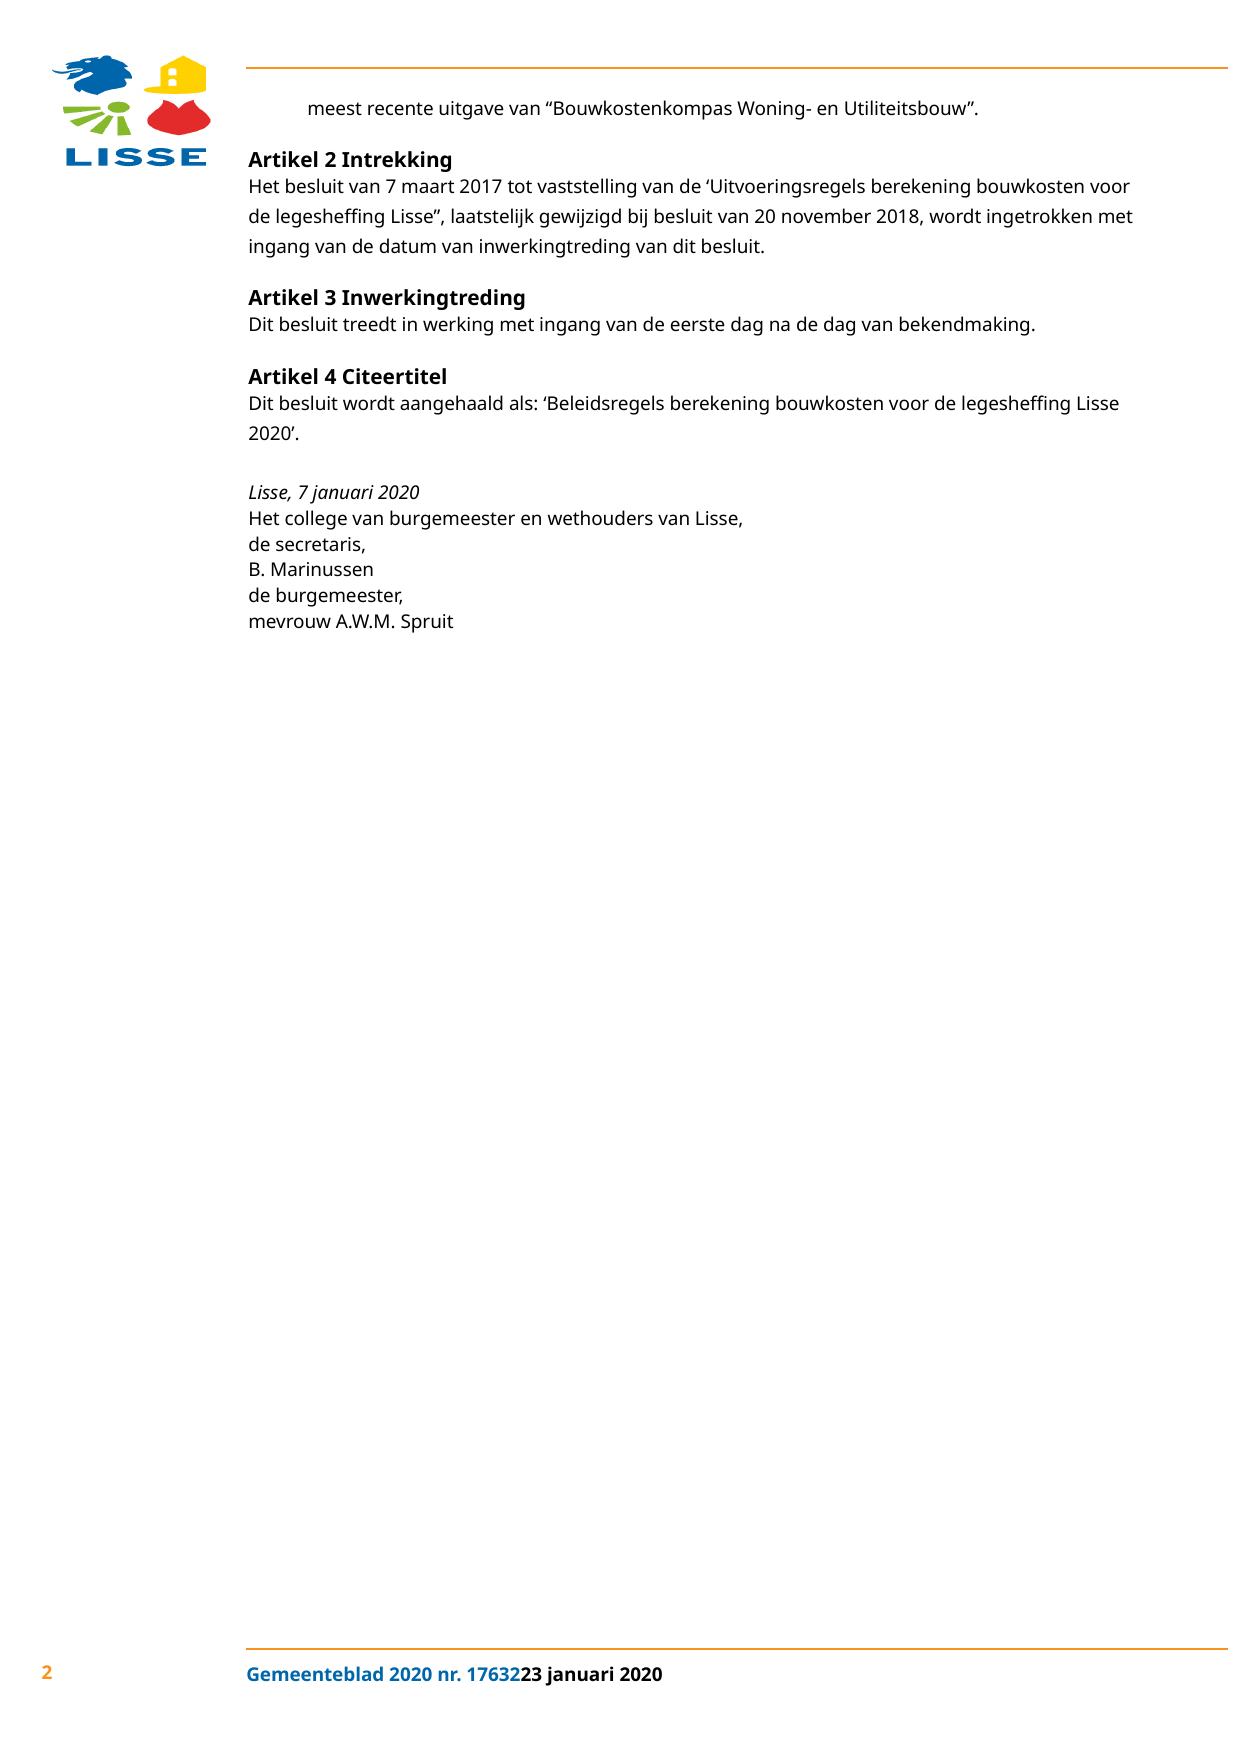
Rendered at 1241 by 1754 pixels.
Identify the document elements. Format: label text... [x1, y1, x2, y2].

text Het besluit van 7 maart 2017 tot vaststelling van de ‘Uitvoeringsregels berekening bouwkosten voor de legesheffing Lisse”, laatstelijk gewijzigd bij besluit van 20 november 2018, wordt ingetrokken met ingang van de datum van inwerkingtreding van dit besluit. [248, 174, 1152, 258]
text Lisse, 7 januari 2020 [248, 479, 1152, 505]
text Artikel 3 Inwerkingtreding [248, 283, 1152, 312]
text Artikel 4 Citeertitel [248, 362, 1152, 391]
list meest recente uitgave van “Bouwkostenkompas Woning- en Utiliteitsbouw”. [248, 95, 1152, 121]
text de secretaris, [248, 531, 1152, 556]
text Het college van burgemeester en wethouders van Lisse, [248, 505, 1152, 531]
text Artikel 2 Intrekking [248, 145, 1152, 174]
text Dit besluit wordt aangehaald als: ‘Beleidsregels berekening bouwkosten voor de legesheffing Lisse 2020’. [248, 391, 1152, 446]
picture [41, 47, 231, 172]
text mevrouw A.W.M. Spruit [248, 608, 1152, 634]
text de burgemeester, [248, 582, 1152, 608]
text Dit besluit treedt in werking met ingang van de eerste dag na de dag van bekendmaking. [248, 312, 1152, 337]
text B. Marinussen [248, 556, 1152, 582]
